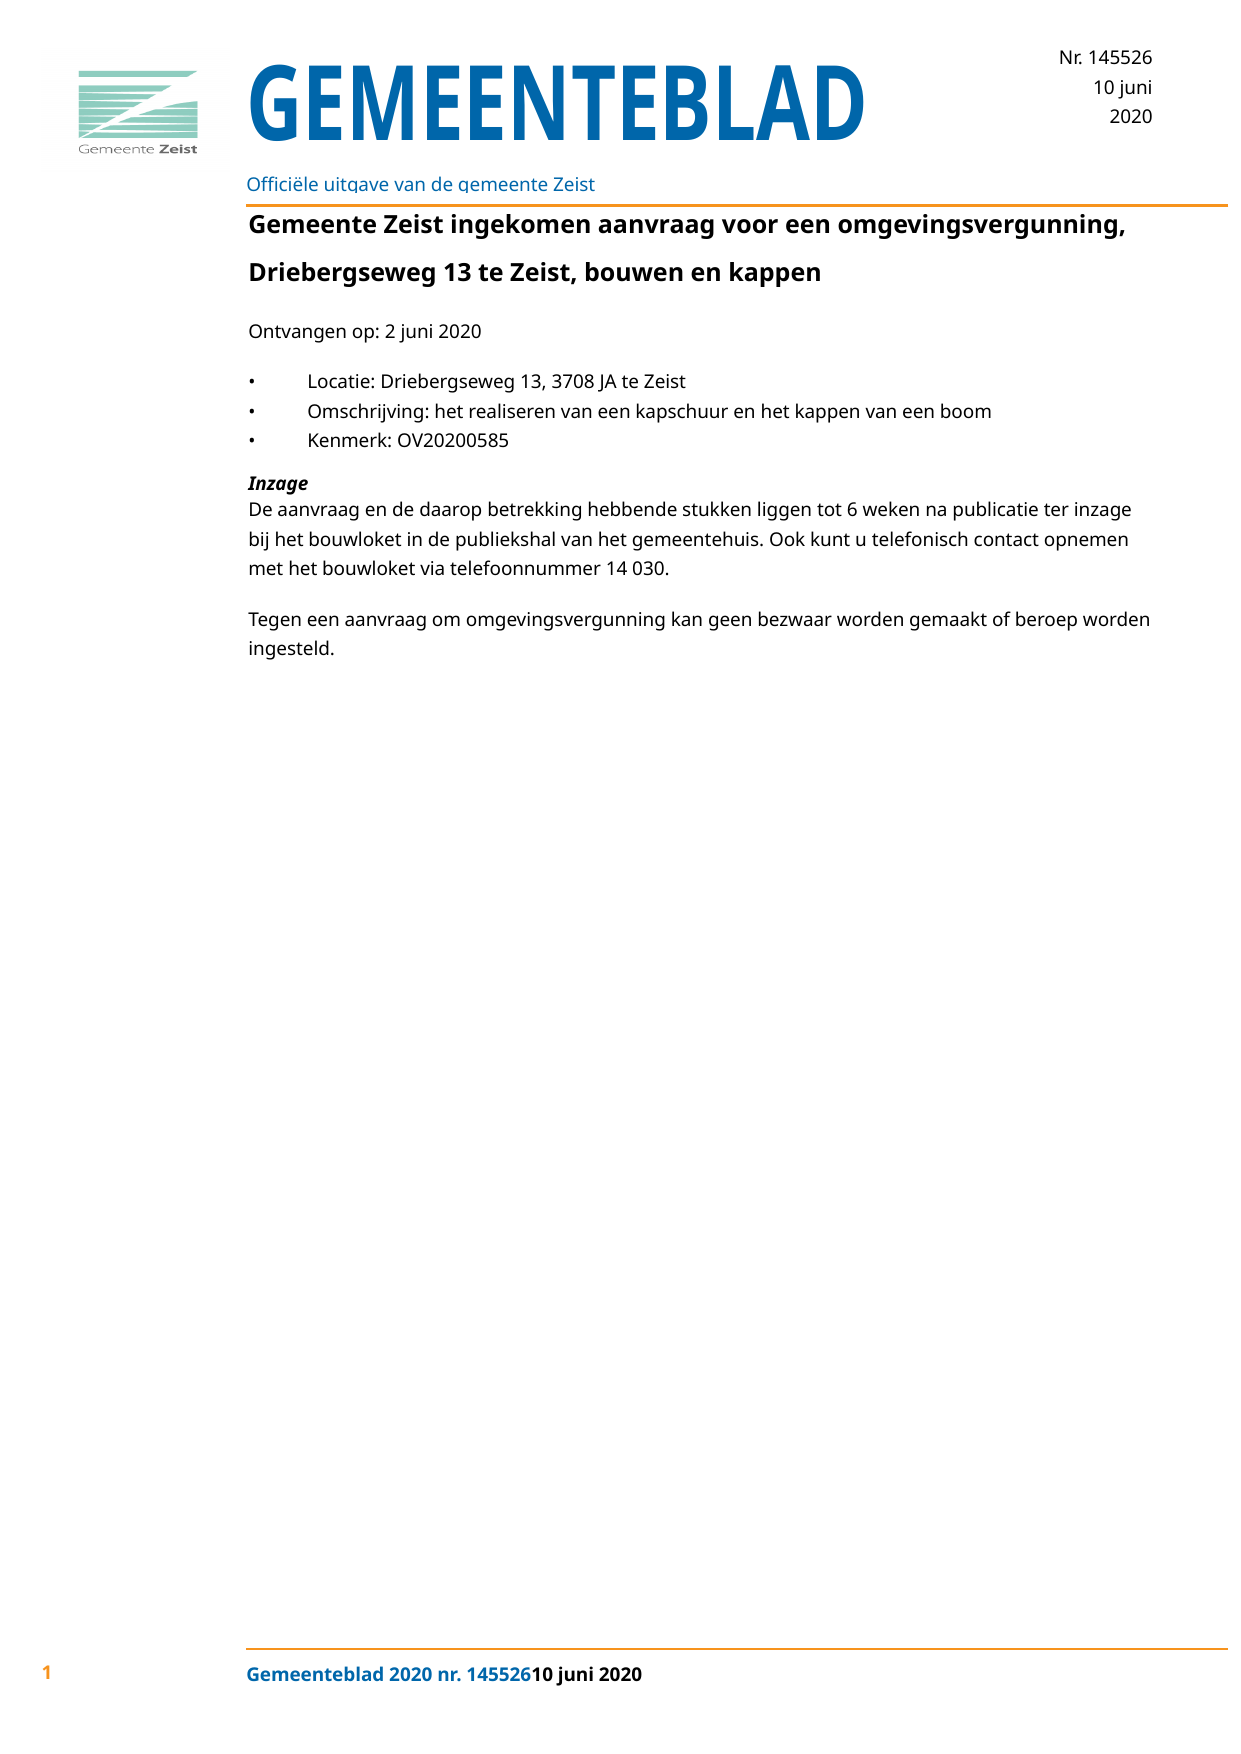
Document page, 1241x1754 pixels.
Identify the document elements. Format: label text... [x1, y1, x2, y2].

text De aanvraag en de daarop betrekking hebbende stukken liggen tot 6 weken na publicatie ter inzage bij het bouwloket in de publiekshal van het gemeentehuis. Ook kunt u telefonisch contact opnemen met het bouwloket via telefoonnummer 14 030. [248, 496, 1152, 581]
list Locatie: Driebergseweg 13, 3708 JA te Zeist [248, 368, 1152, 394]
text Tegen een aanvraag om omgevingsvergunning kan geen bezwaar worden gemaakt of beroep worden ingesteld. [248, 606, 1152, 661]
list Kenmerk: OV20200585 [248, 427, 1152, 453]
text Inzage [248, 471, 1152, 496]
text Gemeente Zeist ingekomen aanvraag voor een omgevingsvergunning, Driebergseweg 13 te Zeist, bouwen en kappen [248, 207, 1152, 288]
picture [41, 47, 231, 172]
list Omschrijving: het realiseren van een kapschuur en het kappen van een boom [248, 398, 1152, 424]
text Ontvangen op: 2 juni 2020 [248, 318, 1152, 344]
